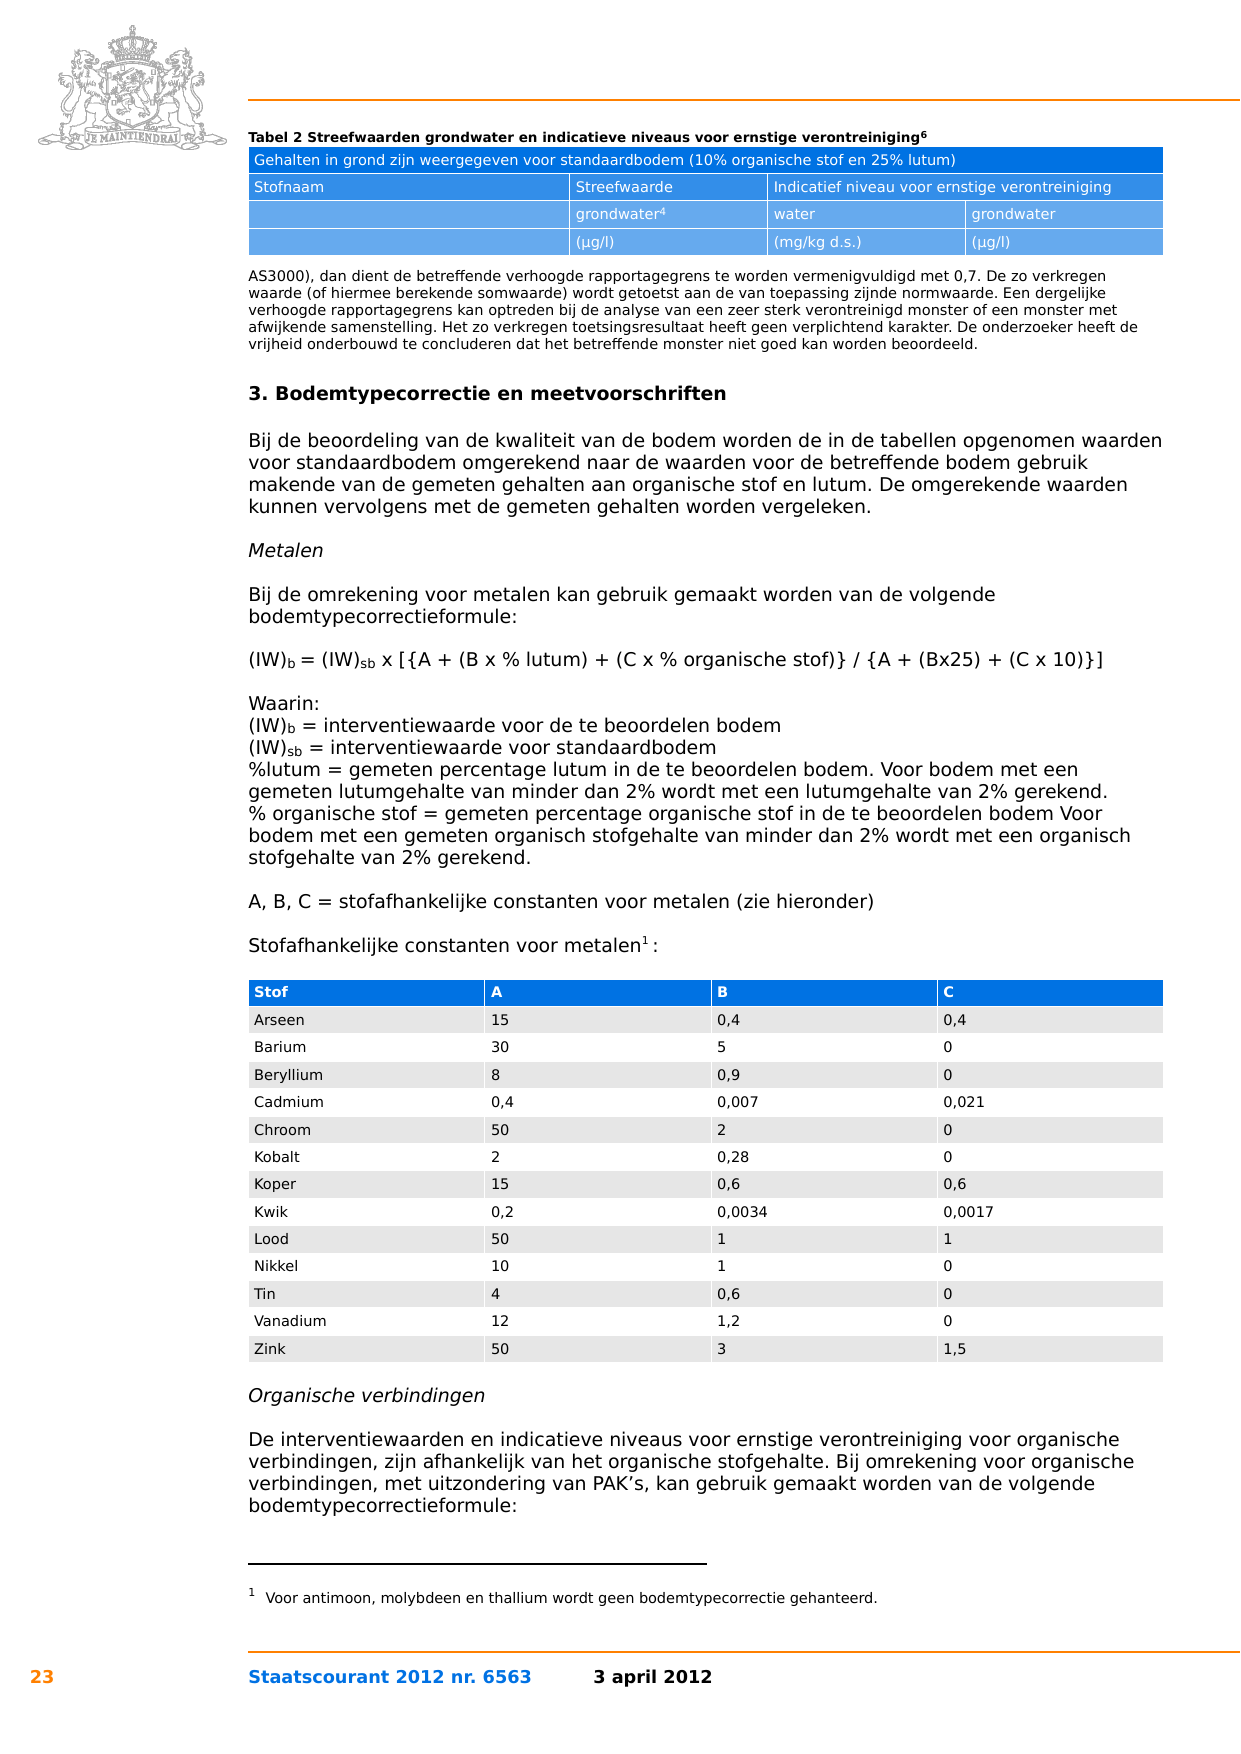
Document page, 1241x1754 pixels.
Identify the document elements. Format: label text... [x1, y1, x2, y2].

table_cell 0,6 [712, 1171, 937, 1198]
text De interventiewaarden en indicatieve niveaus voor ernstige verontreiniging voor organische verbindingen, zijn afhankelijk van het organische stofgehalte. Bij omrekening voor organische verbindingen, met uitzondering van PAK’s, kan gebruik gemaakt worden van de volgende bodemtypecorrectieformule: [248, 1429, 1163, 1517]
table_header B [712, 980, 937, 1006]
text Bij de beoordeling van de kwaliteit van de bodem worden de in de tabellen opgenomen waarden voor standaardbodem omgerekend naar de waarden voor de betreffende bodem gebruik makende van de gemeten gehalten aan organische stof en lutum. De omgerekende waarden kunnen vervolgens met de gemeten gehalten worden vergeleken. [248, 430, 1163, 518]
table_header C [938, 980, 1163, 1006]
table_header A [485, 980, 711, 1006]
table_cell Nikkel [249, 1254, 484, 1280]
table_cell 0 [938, 1144, 1163, 1170]
table_cell 0,4 [485, 1089, 711, 1116]
table_cell 1,5 [938, 1336, 1163, 1362]
table_cell 5 [712, 1035, 937, 1061]
table_cell AS3000), dan dient de betreffende verhoogde rapportagegrens te worden vermenigvuldigd met 0,7. De zo verkregen waarde (of hiermee berekende somwaarde) wordt getoetst aan de van toepassing zijnde normwaarde. Een dergelijke verhoogde rapportagegrens kan optreden bij de analyse van een zeer sterk verontreinigd monster of een monster met afwijkende samenstelling. Het zo verkregen toetsingsresultaat heeft geen verplichtend karakter. De onderzoeker heeft de vrijheid onderbouwd te concluderen dat het betreffende monster niet goed kan worden beoordeeld. [248, 256, 1163, 353]
table_cell (µg/l) [570, 229, 767, 255]
table_cell 0,4 [938, 1007, 1163, 1033]
table_cell grondwater [966, 201, 1163, 228]
table_cell 4 [485, 1281, 711, 1307]
text (IW)sb = interventiewaarde voor standaardbodem [248, 737, 1163, 759]
table_cell 0,2 [485, 1199, 711, 1225]
table_cell 0,4 [712, 1007, 937, 1033]
table_cell 0,0017 [938, 1199, 1163, 1225]
table_cell 0 [938, 1117, 1163, 1143]
table_cell grondwater4 [570, 201, 767, 228]
table_cell Beryllium [249, 1062, 484, 1088]
table_cell 0,6 [938, 1171, 1163, 1198]
table_cell Cadmium [249, 1089, 484, 1116]
table_cell 1 [712, 1254, 937, 1280]
table_header Stof [249, 980, 484, 1006]
table_cell 0,007 [712, 1089, 937, 1116]
table_cell Zink [249, 1336, 484, 1362]
table_cell 0,6 [712, 1281, 937, 1307]
table_cell Lood [249, 1226, 484, 1253]
table_cell [249, 229, 569, 255]
text Bij de omrekening voor metalen kan gebruik gemaakt worden van de volgende bodemtypecorrectieformule: [248, 583, 1163, 627]
table_cell 2 [712, 1117, 937, 1143]
table_cell 0,021 [938, 1089, 1163, 1116]
table_cell Kobalt [249, 1144, 484, 1170]
text % organische stof = gemeten percentage organische stof in de te beoordelen bodem Voor bodem met een gemeten organisch stofgehalte van minder dan 2% wordt met een organisch stofgehalte van 2% gerekend. [248, 803, 1163, 869]
text (IW)b = interventiewaarde voor de te beoordelen bodem [248, 715, 1163, 737]
table_cell Koper [249, 1171, 484, 1198]
table_cell Indicatief niveau voor ernstige verontreiniging [768, 174, 1163, 200]
table_cell 10 [485, 1254, 711, 1280]
text Waarin: [248, 693, 1163, 715]
picture [38, 25, 227, 150]
table_cell Kwik [249, 1199, 484, 1225]
subtitle Metalen [248, 540, 1163, 562]
table_cell 8 [485, 1062, 711, 1088]
table_cell Arseen [249, 1007, 484, 1033]
table_cell water [768, 201, 965, 228]
table_cell Streefwaarde [570, 174, 767, 200]
table_cell 50 [485, 1117, 711, 1143]
subtitle Organische verbindingen [248, 1385, 1163, 1407]
table_cell 0,0034 [712, 1199, 937, 1225]
table_cell 12 [485, 1309, 711, 1335]
table_cell Chroom [249, 1117, 484, 1143]
table_cell 0,9 [712, 1062, 937, 1088]
table_cell 15 [485, 1007, 711, 1033]
table_cell 50 [485, 1336, 711, 1362]
text (IW)b = (IW)sb x [{A + (B x % lutum) + (C x % organische stof)} / {A + (Bx25) + (C x 10)}] [248, 649, 1163, 671]
text Stofafhankelijke constanten voor metalen: [248, 935, 1163, 957]
text Voor antimoon, molybdeen en thallium wordt geen bodemtypecorrectie gehanteerd. [248, 1586, 1163, 1608]
table_cell 50 [485, 1226, 711, 1253]
subtitle 3. Bodemtypecorrectie en meetvoorschriften [248, 383, 1163, 405]
table_header Tabel 2 Streefwaarden grondwater en indicatieve niveaus voor ernstige verontreiniging6 [248, 130, 1163, 146]
table_cell 0 [938, 1309, 1163, 1335]
table_cell Tin [249, 1281, 484, 1307]
table_cell (µg/l) [966, 229, 1163, 255]
table_cell (mg/kg d.s.) [768, 229, 965, 255]
table_cell Gehalten in grond zijn weergegeven voor standaardbodem (10% organische stof en 25% lutum) [249, 147, 1163, 173]
table_cell 0 [938, 1035, 1163, 1061]
text A, B, C = stofafhankelijke constanten voor metalen (zie hieronder) [248, 891, 1163, 913]
table_cell 0 [938, 1062, 1163, 1088]
table_cell 0 [938, 1281, 1163, 1307]
table_cell [249, 201, 569, 228]
table_cell 30 [485, 1035, 711, 1061]
table_cell 0,28 [712, 1144, 937, 1170]
table_cell Vanadium [249, 1309, 484, 1335]
table_cell 0 [938, 1254, 1163, 1280]
table_cell 2 [485, 1144, 711, 1170]
table_cell 15 [485, 1171, 711, 1198]
table_cell 1,2 [712, 1309, 937, 1335]
table_cell 3 [712, 1336, 937, 1362]
table_cell 1 [938, 1226, 1163, 1253]
table_cell Barium [249, 1035, 484, 1061]
table_cell 1 [712, 1226, 937, 1253]
text %lutum = gemeten percentage lutum in de te beoordelen bodem. Voor bodem met een gemeten lutumgehalte van minder dan 2% wordt met een lutumgehalte van 2% gerekend. [248, 759, 1163, 803]
table_cell Stofnaam [249, 174, 569, 200]
